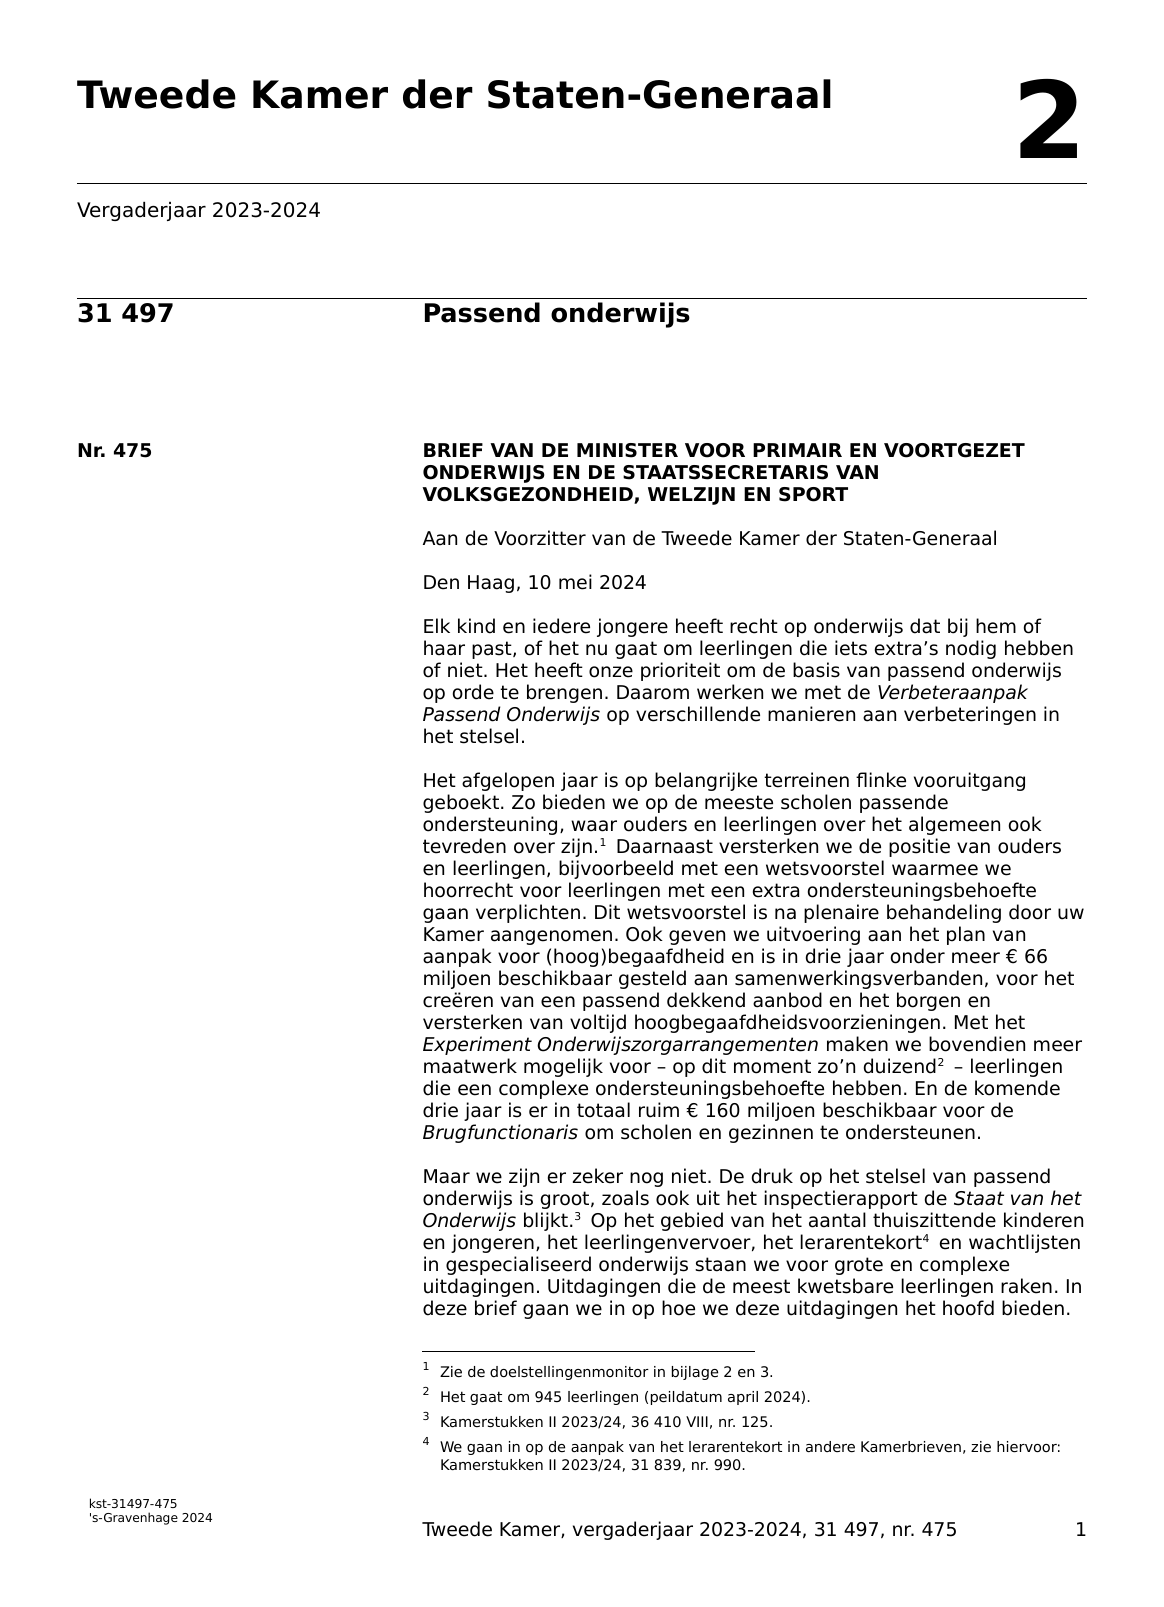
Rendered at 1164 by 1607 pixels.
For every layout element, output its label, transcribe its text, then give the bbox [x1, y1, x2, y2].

text Elk kind en iedere jongere heeft recht op onderwijs dat bij hem of haar past, of het nu gaat om leerlingen die iets extra’s nodig hebben of niet. Het heeft onze prioriteit om de basis van passend onderwijs op orde te brengen. Daarom werken we met de Verbeteraanpak Passend Onderwijs op verschillende manieren aan verbeteringen in het stelsel. [422, 616, 1087, 748]
subtitle 31 497 Passend onderwijs [77, 299, 1087, 329]
text Den Haag, 10 mei 2024 [422, 572, 1087, 594]
table_cell Vergaderjaar 2023-2024 [77, 184, 1087, 298]
text 's-Gravenhage 2024 [88, 1511, 323, 1525]
text Het afgelopen jaar is op belangrijke terreinen flinke vooruitgang geboekt. Zo bieden we op de meeste scholen passende ondersteuning, waar ouders en leerlingen over het algemeen ook tevreden over zijn. Daarnaast versterken we de positie van ouders en leerlingen, bijvoorbeeld met een wetsvoorstel waarmee we hoorrecht voor leerlingen met een extra ondersteuningsbehoefte gaan verplichten. Dit wetsvoorstel is na plenaire behandeling door uw Kamer aangenomen. Ook geven we uitvoering aan het plan van aanpak voor (hoog)begaafdheid en is in drie jaar onder meer € 66 miljoen beschikbaar gesteld aan samenwerkingsverbanden, voor het creëren van een passend dekkend aanbod en het borgen en versterken van voltijd hoogbegaafdheidsvoorzieningen. Met het Experiment Onderwijszorgarrangementen maken we bovendien meer maatwerk mogelijk voor – op dit moment zo’n duizend – leerlingen die een complexe ondersteuningsbehoefte hebben. En de komende drie jaar is er in totaal ruim € 160 miljoen beschikbaar voor de Brugfunctionaris om scholen en gezinnen te ondersteunen. [422, 770, 1087, 1144]
text Maar we zijn er zeker nog niet. De druk op het stelsel van passend onderwijs is groot, zoals ook uit het inspectierapport de Staat van het Onderwijs blijkt. Op het gebied van het aantal thuiszittende kinderen en jongeren, het leerlingenvervoer, het lerarentekort en wachtlijsten in gespecialiseerd onderwijs staan we voor grote en complexe uitdagingen. Uitdagingen die de meest kwetsbare leerlingen raken. In deze brief gaan we in op hoe we deze uitdagingen het hoofd bieden. [422, 1166, 1087, 1320]
table_header 2 [886, 59, 1087, 183]
table_header Tweede Kamer der Staten-Generaal [77, 59, 886, 183]
text Aan de Voorzitter van de Tweede Kamer der Staten-Generaal [422, 528, 1087, 550]
text We gaan in op de aanpak van het lerarentekort in andere Kamerbrieven, zie hiervoor: Kamerstukken II 2023/24, 31 839, nr. 990. [422, 1435, 1087, 1474]
text Het gaat om 945 leerlingen (peildatum april 2024). [422, 1385, 1087, 1407]
text kst-31497-475 [88, 1497, 323, 1511]
text Kamerstukken II 2023/24, 36 410 VIII, nr. 125. [422, 1410, 1087, 1432]
subtitle Nr. 475 BRIEF VAN DE MINISTER VOOR PRIMAIR EN VOORTGEZET ONDERWIJS EN DE STAATSSECRETARIS VAN VOLKSGEZONDHEID, WELZIJN EN SPORT [77, 440, 1087, 506]
text Zie de doelstellingenmonitor in bijlage 2 en 3. [422, 1360, 1087, 1382]
